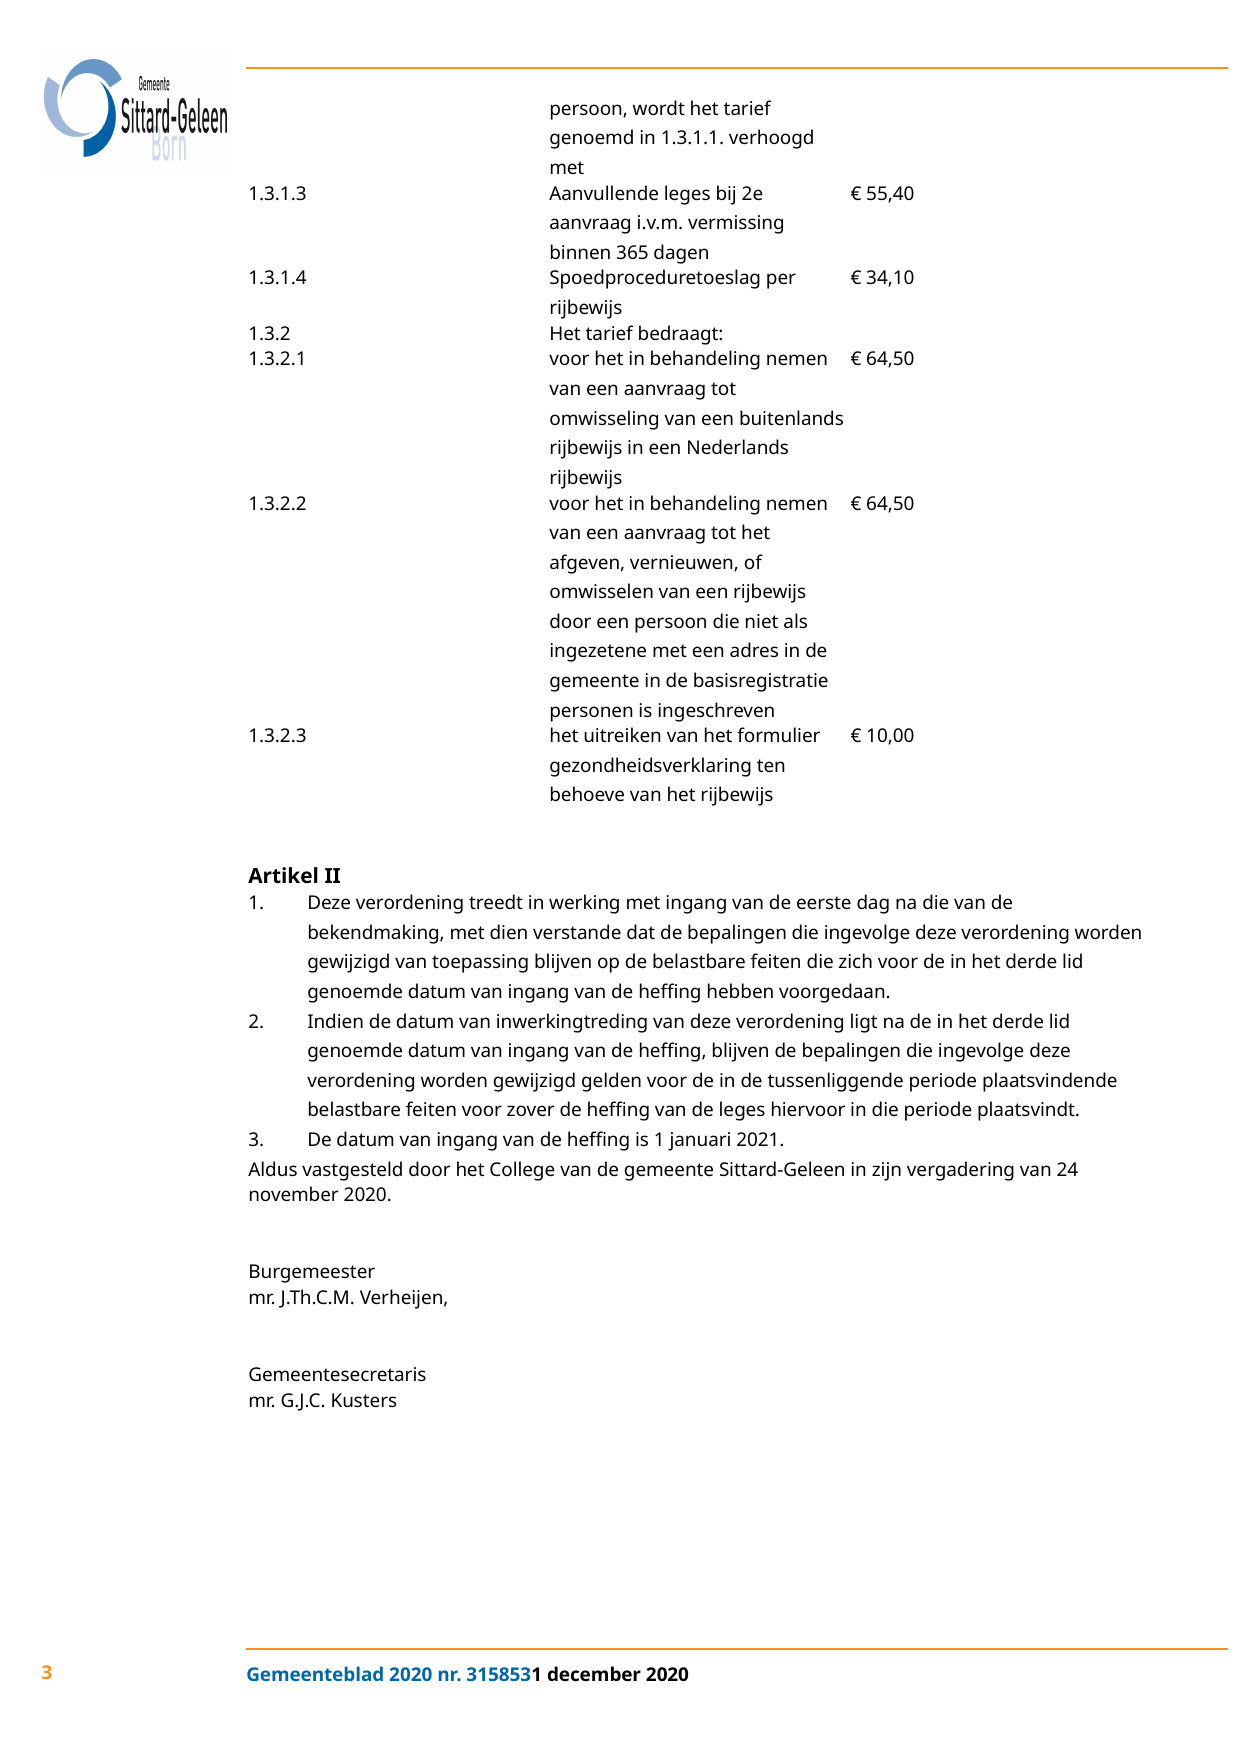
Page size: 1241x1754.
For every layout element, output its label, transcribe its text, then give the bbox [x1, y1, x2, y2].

text Artikel II [248, 861, 1152, 889]
table_cell 1.3.2.2 [248, 490, 549, 722]
table_cell voor het in behandeling nemen van een aanvraag tot het afgeven, vernieuwen, of omwisselen van een rijbewijs door een persoon die niet als ingezetene met een adres in de gemeente in de basisregistratie personen is ingeschreven [549, 490, 850, 722]
table_cell 1.3.1.3 [248, 180, 549, 264]
text mr. J.Th.C.M. Verheijen, [248, 1284, 1152, 1310]
table_cell 1.3.2.1 [248, 346, 549, 490]
table_cell 1.3.1.4 [248, 265, 549, 320]
picture [41, 47, 231, 172]
table_cell persoon, wordt het tarief genoemd in 1.3.1.1. verhoogd met [549, 95, 850, 180]
table_cell Spoedproceduretoeslag per rijbewijs [549, 265, 850, 320]
table_cell € 64,50 [850, 490, 1152, 722]
table_cell Het tarief bedraagt: [549, 320, 850, 346]
table_cell € 34,10 [850, 265, 1152, 320]
table_cell 1.3.2.3 [248, 723, 549, 807]
table_cell € 64,50 [850, 346, 1152, 490]
table_cell het uitreiken van het formulier gezondheidsverklaring ten behoeve van het rijbewijs [549, 723, 850, 807]
list Deze verordening treedt in werking met ingang van de eerste dag na die van de bekendmaking, met dien verstande dat de bepalingen die ingevolge deze verordening worden gewijzigd van toepassing blijven op de belastbare feiten die zich voor de in het derde lid genoemde datum van ingang van de heffing hebben voorgedaan. [248, 889, 1152, 1004]
text mr. G.J.C. Kusters [248, 1387, 1152, 1413]
text Aldus vastgesteld door het College van de gemeente Sittard-Geleen in zijn vergadering van 24 november 2020. [248, 1156, 1152, 1207]
list De datum van ingang van de heffing is 1 januari 2021. [248, 1126, 1152, 1152]
text Burgemeester [248, 1259, 1152, 1284]
table_cell [850, 320, 1152, 346]
table_cell € 55,40 [850, 180, 1152, 264]
table_cell 1.3.2 [248, 320, 549, 346]
table_cell [248, 95, 549, 180]
table_cell [850, 95, 1152, 180]
text Gemeentesecretaris [248, 1362, 1152, 1387]
table_cell voor het in behandeling nemen van een aanvraag tot omwisseling van een buitenlands rijbewijs in een Nederlands rijbewijs [549, 346, 850, 490]
table_cell Aanvullende leges bij 2e aanvraag i.v.m. vermissing binnen 365 dagen [549, 180, 850, 264]
list Indien de datum van inwerkingtreding van deze verordening ligt na de in het derde lid genoemde datum van ingang van de heffing, blijven de bepalingen die ingevolge deze verordening worden gewijzigd gelden voor de in de tussenliggende periode plaatsvindende belastbare feiten voor zover de heffing van de leges hiervoor in die periode plaatsvindt. [248, 1008, 1152, 1122]
table_cell € 10,00 [850, 723, 1152, 807]
